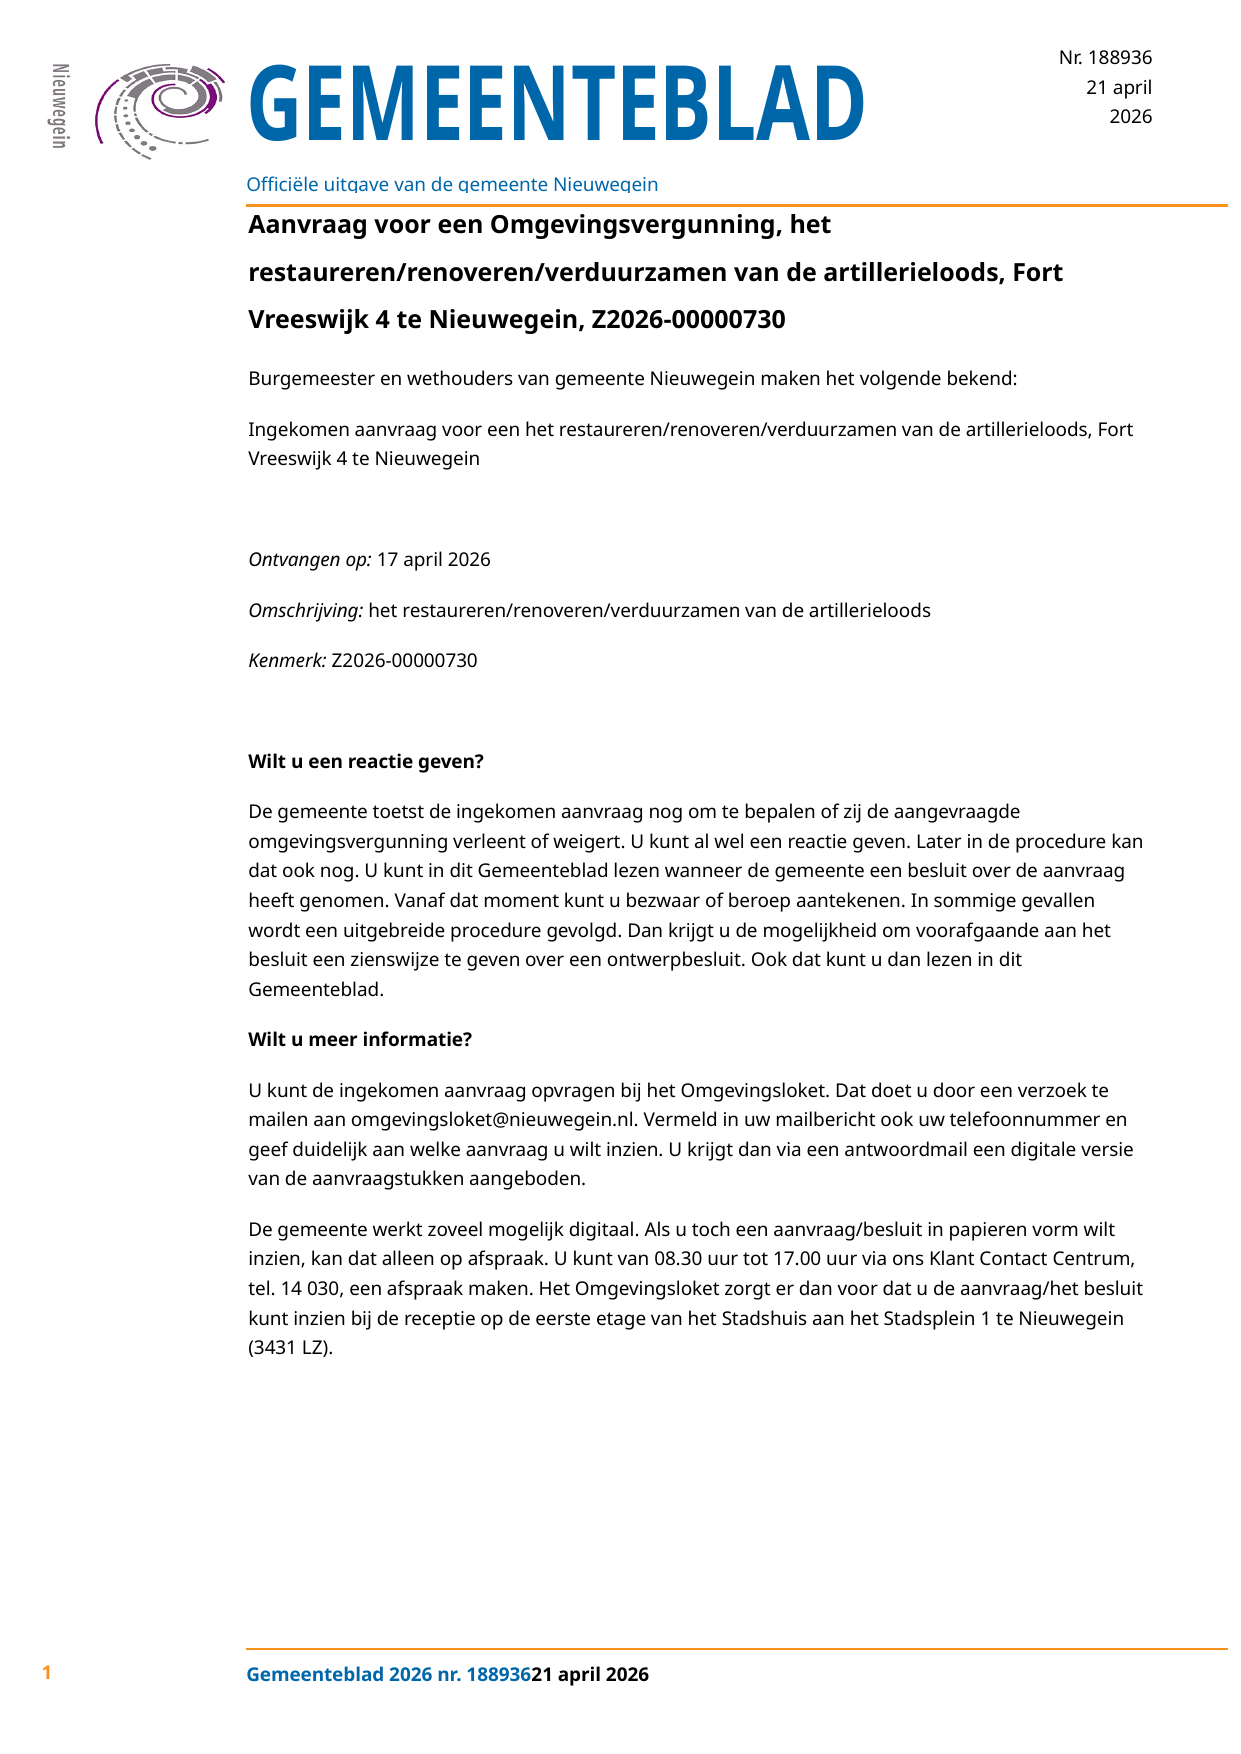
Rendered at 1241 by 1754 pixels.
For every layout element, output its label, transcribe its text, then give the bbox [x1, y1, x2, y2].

text Kenmerk: Z2026-00000730 [248, 647, 1152, 673]
text Ontvangen op: 17 april 2026 [248, 546, 1152, 572]
text Aanvraag voor een Omgevingsvergunning, het restaureren/renoveren/verduurzamen van de artillerieloods, Fort Vreeswijk 4 te Nieuwegein, Z2026-00000730 [248, 207, 1152, 336]
text De gemeente werkt zoveel mogelijk digitaal. Als u toch een aanvraag/besluit in papieren vorm wilt inzien, kan dat alleen op afspraak. U kunt van 08.30 uur tot 17.00 uur via ons Klant Contact Centrum, tel. 14 030, een afspraak maken. Het Omgevingsloket zorgt er dan voor dat u de aanvraag/het besluit kunt inzien bij de receptie op de eerste etage van het Stadshuis aan het Stadsplein 1 te Nieuwegein (3431 LZ). [248, 1216, 1152, 1360]
text De gemeente toetst de ingekomen aanvraag nog om te bepalen of zij de aangevraagde omgevingsvergunning verleent of weigert. U kunt al wel een reactie geven. Later in de procedure kan dat ook nog. U kunt in dit Gemeenteblad lezen wanneer de gemeente een besluit over de aanvraag heeft genomen. Vanaf dat moment kunt u bezwaar of beroep aantekenen. In sommige gevallen wordt een uitgebreide procedure gevolgd. Dan krijgt u de mogelijkheid om voorafgaande aan het besluit een zienswijze te geven over een ontwerpbesluit. Ook dat kunt u dan lezen in dit Gemeenteblad. [248, 798, 1152, 1002]
text Ingekomen aanvraag voor een het restaureren/renoveren/verduurzamen van de artillerieloods, Fort Vreeswijk 4 te Nieuwegein [248, 416, 1152, 471]
text Wilt u een reactie geven? [248, 748, 1152, 774]
text Wilt u meer informatie? [248, 1026, 1152, 1052]
text U kunt de ingekomen aanvraag opvragen bij het Omgevingsloket. Dat doet u door een verzoek te mailen aan omgevingsloket@nieuwegein.nl. Vermeld in uw mailbericht ook uw telefoonnummer en geef duidelijk aan welke aanvraag u wilt inzien. U krijgt dan via een antwoordmail een digitale versie van de aanvraagstukken aangeboden. [248, 1077, 1152, 1191]
text Burgemeester en wethouders van gemeente Nieuwegein maken het volgende bekend: [248, 366, 1152, 391]
text Omschrijving: het restaureren/renoveren/verduurzamen van de artillerieloods [248, 597, 1152, 622]
picture [41, 47, 231, 172]
